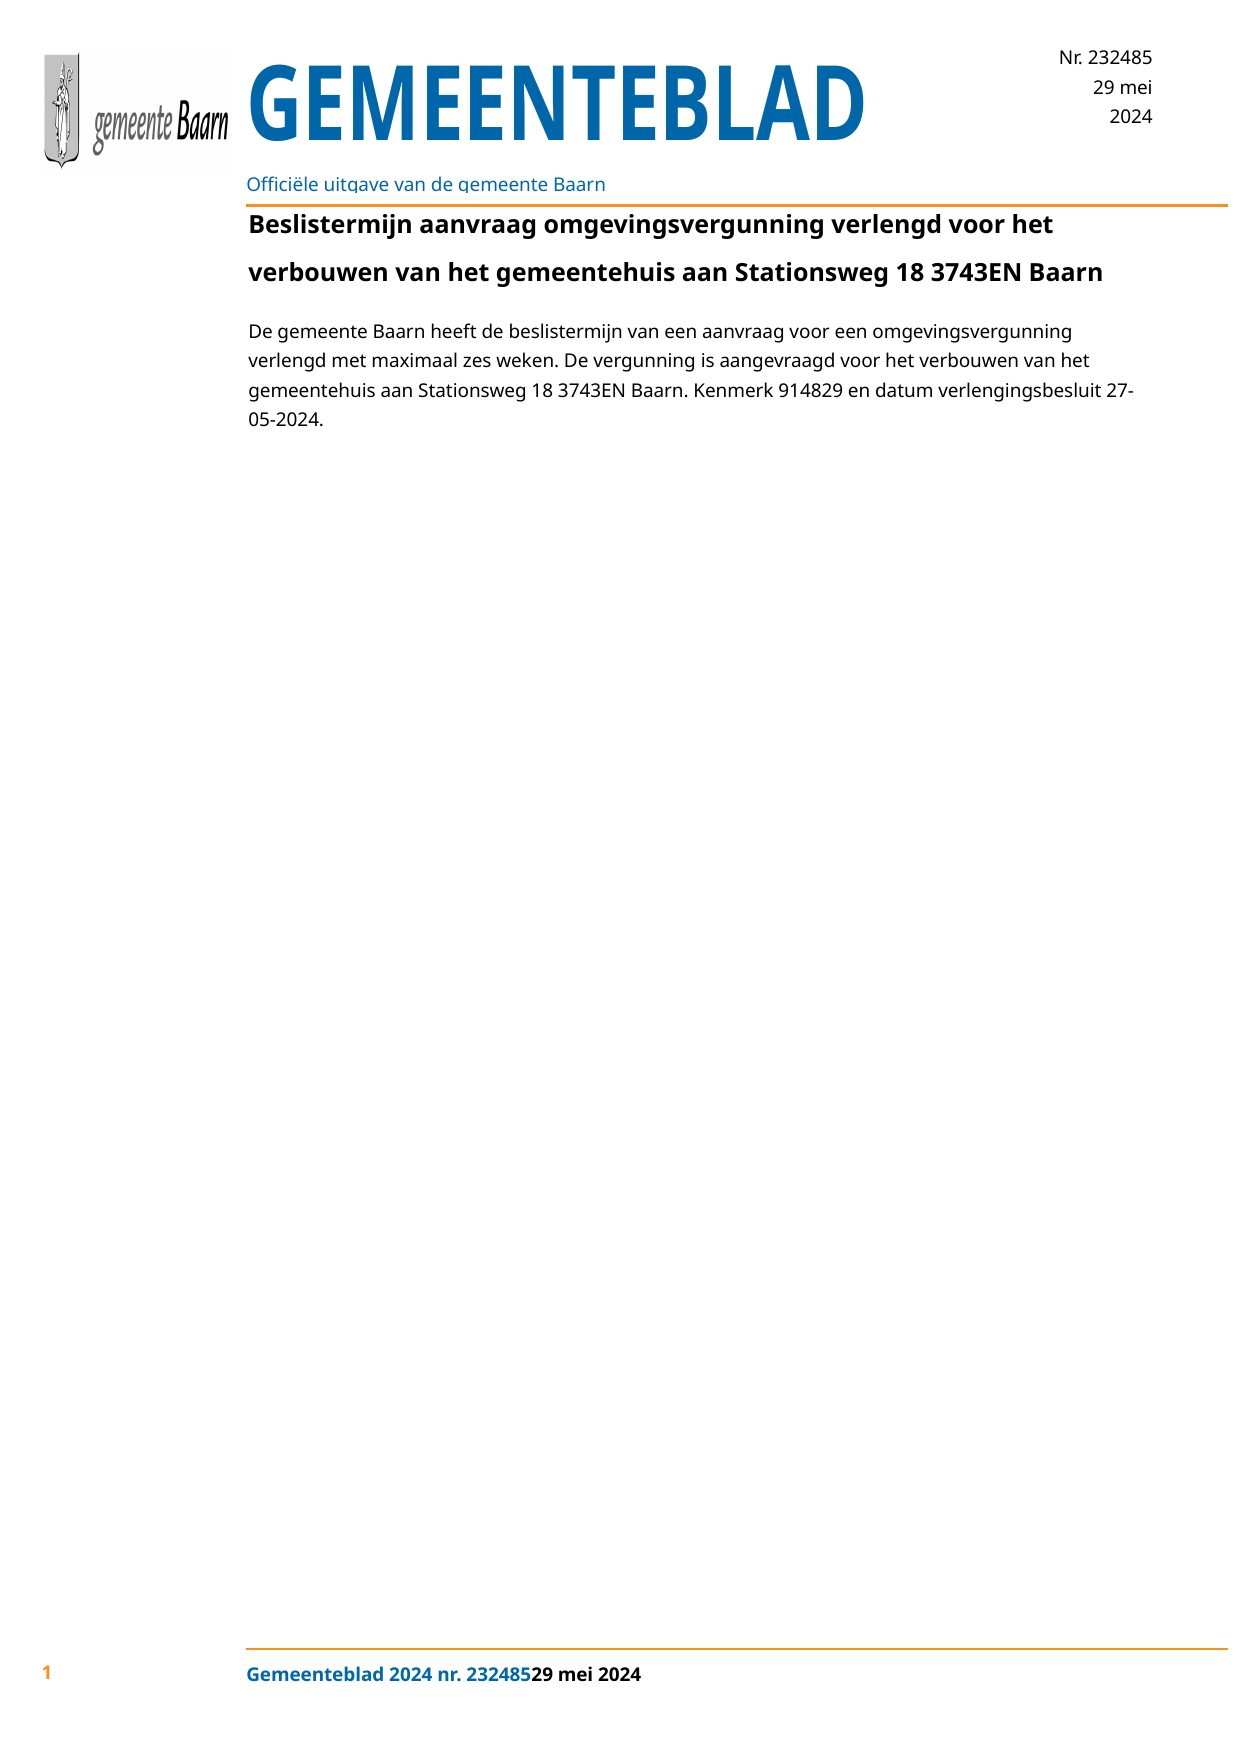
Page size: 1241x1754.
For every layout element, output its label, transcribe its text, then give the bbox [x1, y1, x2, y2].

text Beslistermijn aanvraag omgevingsvergunning verlengd voor het verbouwen van het gemeentehuis aan Stationsweg 18 3743EN Baarn [248, 207, 1152, 288]
text De gemeente Baarn heeft de beslistermijn van een aanvraag voor een omgevingsvergunning verlengd met maximaal zes weken. De vergunning is aangevraagd voor het verbouwen van het gemeentehuis aan Stationsweg 18 3743EN Baarn. Kenmerk 914829 en datum verlengingsbesluit 27-05-2024. [248, 318, 1152, 432]
picture [41, 47, 231, 172]
